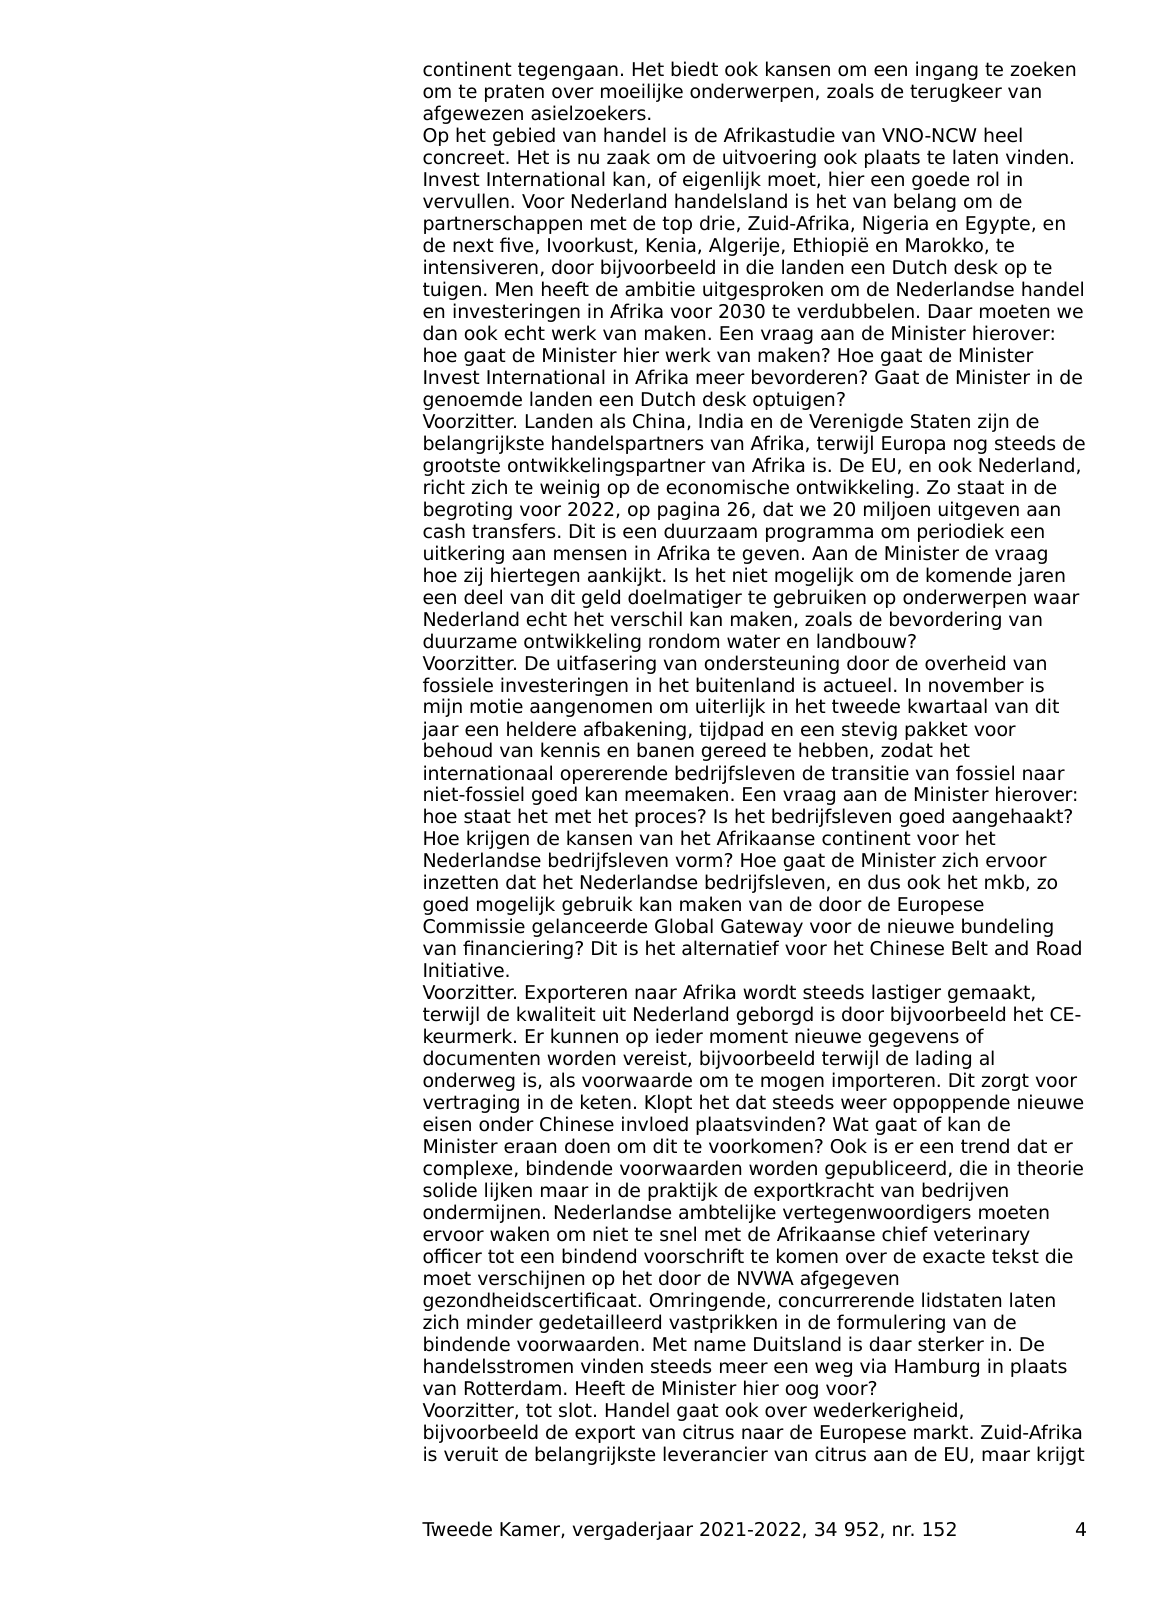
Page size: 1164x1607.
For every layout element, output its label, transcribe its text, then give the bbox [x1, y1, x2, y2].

text Voorzitter. Landen als China, India en de Verenigde Staten zijn de belangrijkste handelspartners van Afrika, terwijl Europa nog steeds de grootste ontwikkelingspartner van Afrika is. De EU, en ook Nederland, richt zich te weinig op de economische ontwikkeling. Zo staat in de begroting voor 2022, op pagina 26, dat we 20 miljoen uitgeven aan cash transfers. Dit is een duurzaam programma om periodiek een uitkering aan mensen in Afrika te geven. Aan de Minister de vraag hoe zij hiertegen aankijkt. Is het niet mogelijk om de komende jaren een deel van dit geld doelmatiger te gebruiken op onderwerpen waar Nederland echt het verschil kan maken, zoals de bevordering van duurzame ontwikkeling rondom water en landbouw? [422, 411, 1087, 652]
text Voorzitter. Exporteren naar Afrika wordt steeds lastiger gemaakt, terwijl de kwaliteit uit Nederland geborgd is door bijvoorbeeld het CE-keurmerk. Er kunnen op ieder moment nieuwe gegevens of documenten worden vereist, bijvoorbeeld terwijl de lading al onderweg is, als voorwaarde om te mogen importeren. Dit zorgt voor vertraging in de keten. Klopt het dat steeds weer oppoppende nieuwe eisen onder Chinese invloed plaatsvinden? Wat gaat of kan de Minister eraan doen om dit te voorkomen? Ook is er een trend dat er complexe, bindende voorwaarden worden gepubliceerd, die in theorie solide lijken maar in de praktijk de exportkracht van bedrijven ondermijnen. Nederlandse ambtelijke vertegenwoordigers moeten ervoor waken om niet te snel met de Afrikaanse chief veterinary officer tot een bindend voorschrift te komen over de exacte tekst die moet verschijnen op het door de NVWA afgegeven gezondheidscertificaat. Omringende, concurrerende lidstaten laten zich minder gedetailleerd vastprikken in de formulering van de bindende voorwaarden. Met name Duitsland is daar sterker in. De handelsstromen vinden steeds meer een weg via Hamburg in plaats van Rotterdam. Heeft de Minister hier oog voor? [422, 982, 1087, 1400]
text Op het gebied van handel is de Afrikastudie van VNO-NCW heel concreet. Het is nu zaak om de uitvoering ook plaats te laten vinden. Invest International kan, of eigenlijk moet, hier een goede rol in vervullen. Voor Nederland handelsland is het van belang om de partnerschappen met de top drie, Zuid-Afrika, Nigeria en Egypte, en de next five, Ivoorkust, Kenia, Algerije, Ethiopië en Marokko, te intensiveren, door bijvoorbeeld in die landen een Dutch desk op te tuigen. Men heeft de ambitie uitgesproken om de Nederlandse handel en investeringen in Afrika voor 2030 te verdubbelen. Daar moeten we dan ook echt werk van maken. Een vraag aan de Minister hierover: hoe gaat de Minister hier werk van maken? Hoe gaat de Minister Invest International in Afrika meer bevorderen? Gaat de Minister in de genoemde landen een Dutch desk optuigen? [422, 125, 1087, 411]
text Voorzitter, tot slot. Handel gaat ook over wederkerigheid, bijvoorbeeld de export van citrus naar de Europese markt. Zuid-Afrika is veruit de belangrijkste leverancier van citrus aan de EU, maar krijgt [422, 1400, 1087, 1466]
text Voorzitter. De uitfasering van ondersteuning door de overheid van fossiele investeringen in het buitenland is actueel. In november is mijn motie aangenomen om uiterlijk in het tweede kwartaal van dit jaar een heldere afbakening, tijdpad en een stevig pakket voor behoud van kennis en banen gereed te hebben, zodat het internationaal opererende bedrijfsleven de transitie van fossiel naar niet-fossiel goed kan meemaken. Een vraag aan de Minister hierover: hoe staat het met het proces? Is het bedrijfsleven goed aangehaakt? Hoe krijgen de kansen van het Afrikaanse continent voor het Nederlandse bedrijfsleven vorm? Hoe gaat de Minister zich ervoor inzetten dat het Nederlandse bedrijfsleven, en dus ook het mkb, zo goed mogelijk gebruik kan maken van de door de Europese Commissie gelanceerde Global Gateway voor de nieuwe bundeling van financiering? Dit is het alternatief voor het Chinese Belt and Road Initiative. [422, 652, 1087, 982]
text continent tegengaan. Het biedt ook kansen om een ingang te zoeken om te praten over moeilijke onderwerpen, zoals de terugkeer van afgewezen asielzoekers. [422, 59, 1087, 125]
